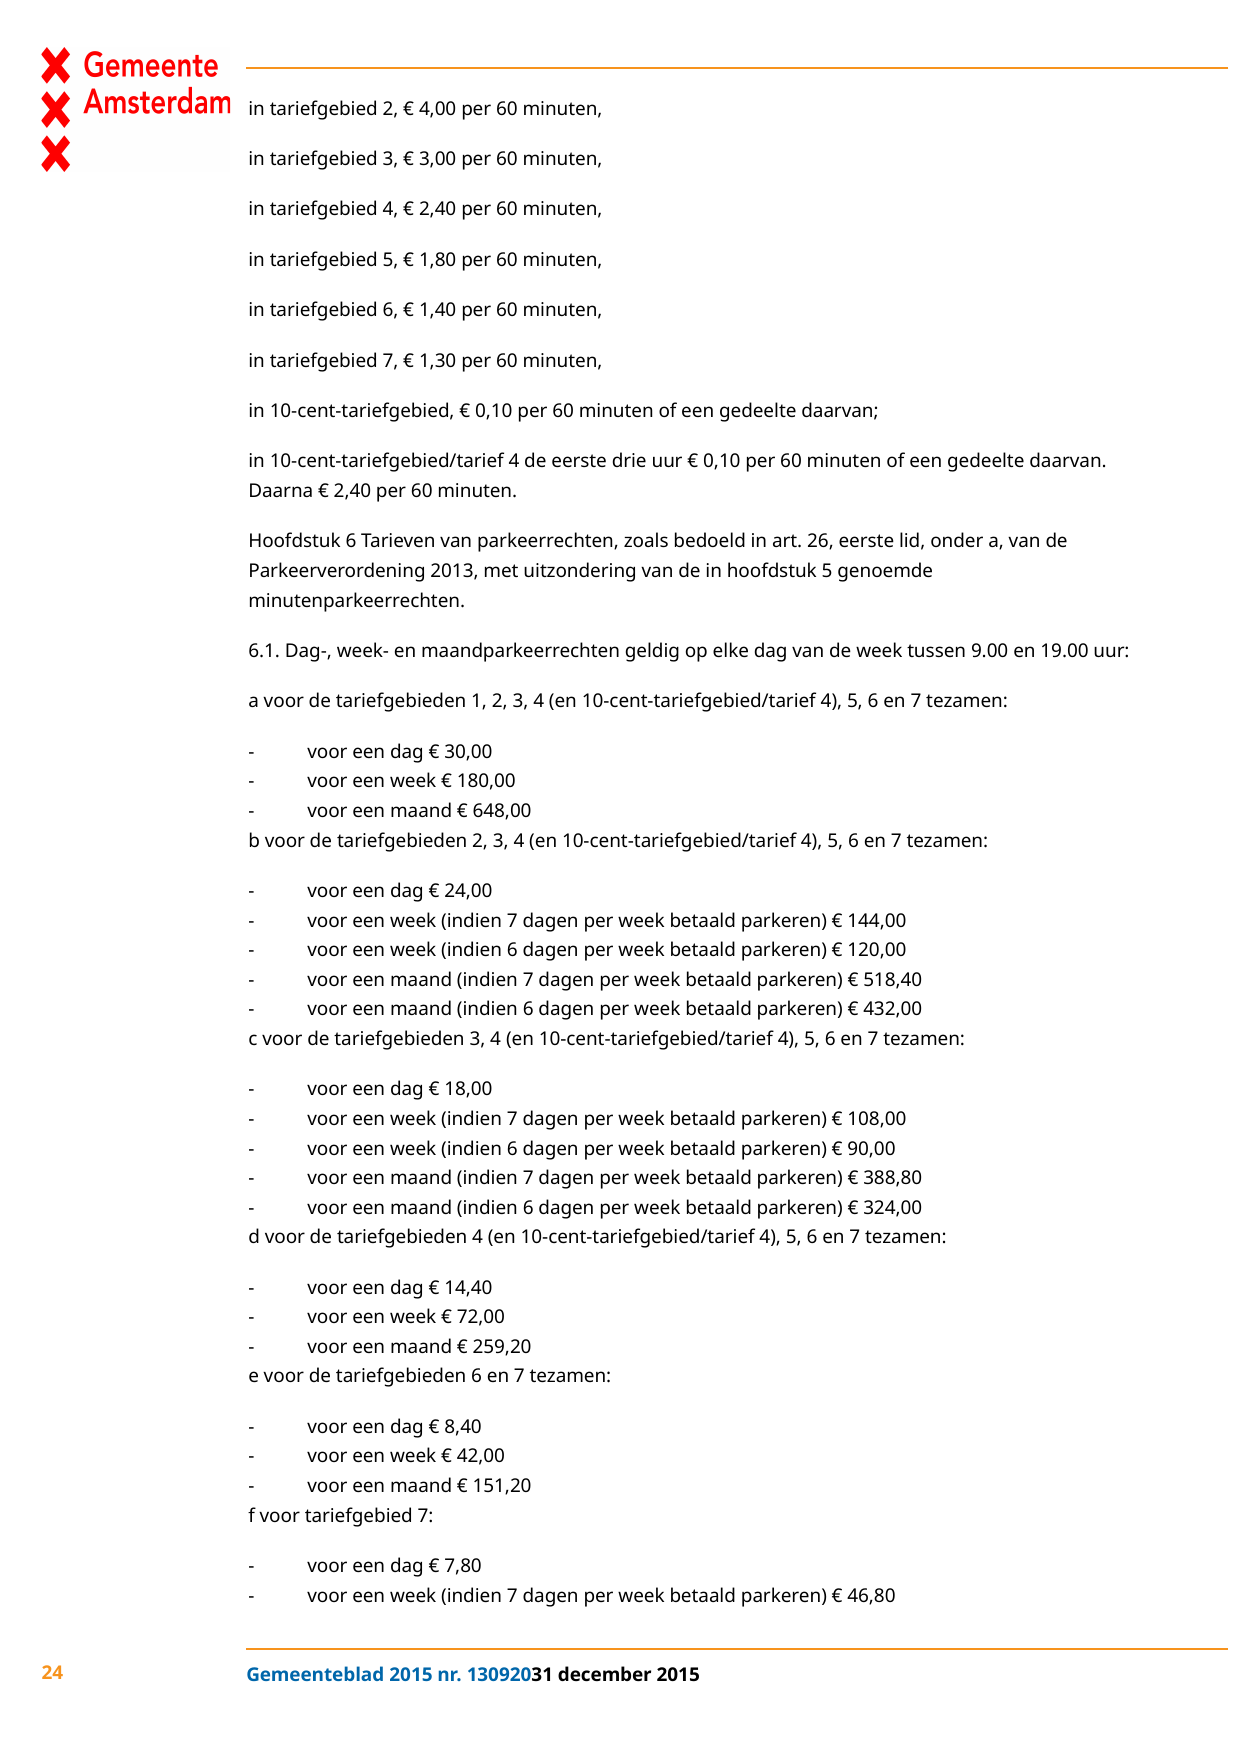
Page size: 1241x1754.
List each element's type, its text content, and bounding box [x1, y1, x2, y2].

list voor een week (indien 7 dagen per week betaald parkeren) € 46,80 [248, 1582, 1152, 1608]
text in tariefgebied 5, € 1,80 per 60 minuten, [248, 246, 1152, 272]
text in 10-cent-tariefgebied/tarief 4 de eerste drie uur € 0,10 per 60 minuten of een gedeelte daarvan. Daarna € 2,40 per 60 minuten. [248, 448, 1152, 503]
list voor een maand (indien 6 dagen per week betaald parkeren) € 432,00 [248, 996, 1152, 1021]
list voor een week (indien 7 dagen per week betaald parkeren) € 144,00 [248, 907, 1152, 933]
list voor een dag € 7,80 [248, 1552, 1152, 1578]
list voor een dag € 24,00 [248, 877, 1152, 903]
list voor een maand € 151,20 [248, 1472, 1152, 1498]
list voor een week € 180,00 [248, 768, 1152, 793]
text f voor tariefgebied 7: [248, 1502, 1152, 1528]
text in 10-cent-tariefgebied, € 0,10 per 60 minuten of een gedeelte daarvan; [248, 397, 1152, 423]
text in tariefgebied 4, € 2,40 per 60 minuten, [248, 196, 1152, 221]
list voor een maand (indien 7 dagen per week betaald parkeren) € 388,80 [248, 1164, 1152, 1190]
text d voor de tariefgebieden 4 (en 10-cent-tariefgebied/tarief 4), 5, 6 en 7 tezamen: [248, 1223, 1152, 1249]
list voor een maand € 259,20 [248, 1333, 1152, 1359]
text in tariefgebied 6, € 1,40 per 60 minuten, [248, 296, 1152, 322]
text Hoofdstuk 6 Tarieven van parkeerrechten, zoals bedoeld in art. 26, eerste lid, onder a, van de Parkeerverordening 2013, met uitzondering van de in hoofdstuk 5 genoemde minutenparkeerrechten. [248, 528, 1152, 613]
list voor een week € 72,00 [248, 1303, 1152, 1329]
list voor een dag € 30,00 [248, 738, 1152, 764]
list voor een maand € 648,00 [248, 797, 1152, 823]
list voor een week (indien 6 dagen per week betaald parkeren) € 90,00 [248, 1135, 1152, 1161]
text in tariefgebied 3, € 3,00 per 60 minuten, [248, 145, 1152, 171]
list voor een week (indien 7 dagen per week betaald parkeren) € 108,00 [248, 1105, 1152, 1131]
list voor een dag € 18,00 [248, 1076, 1152, 1101]
text e voor de tariefgebieden 6 en 7 tezamen: [248, 1363, 1152, 1388]
list voor een week (indien 6 dagen per week betaald parkeren) € 120,00 [248, 936, 1152, 962]
text 6.1. Dag-, week- en maandparkeerrechten geldig op elke dag van de week tussen 9.00 en 19.00 uur: [248, 637, 1152, 663]
list voor een dag € 8,40 [248, 1413, 1152, 1439]
list voor een week € 42,00 [248, 1443, 1152, 1468]
text a voor de tariefgebieden 1, 2, 3, 4 (en 10-cent-tariefgebied/tarief 4), 5, 6 en 7 tezamen: [248, 688, 1152, 713]
text b voor de tariefgebieden 2, 3, 4 (en 10-cent-tariefgebied/tarief 4), 5, 6 en 7 tezamen: [248, 827, 1152, 853]
text c voor de tariefgebieden 3, 4 (en 10-cent-tariefgebied/tarief 4), 5, 6 en 7 tezamen: [248, 1025, 1152, 1051]
list voor een maand (indien 7 dagen per week betaald parkeren) € 518,40 [248, 966, 1152, 992]
list voor een dag € 14,40 [248, 1274, 1152, 1300]
text in tariefgebied 7, € 1,30 per 60 minuten, [248, 347, 1152, 373]
text in tariefgebied 2, € 4,00 per 60 minuten, [248, 95, 1152, 121]
picture [41, 47, 231, 172]
list voor een maand (indien 6 dagen per week betaald parkeren) € 324,00 [248, 1194, 1152, 1220]
